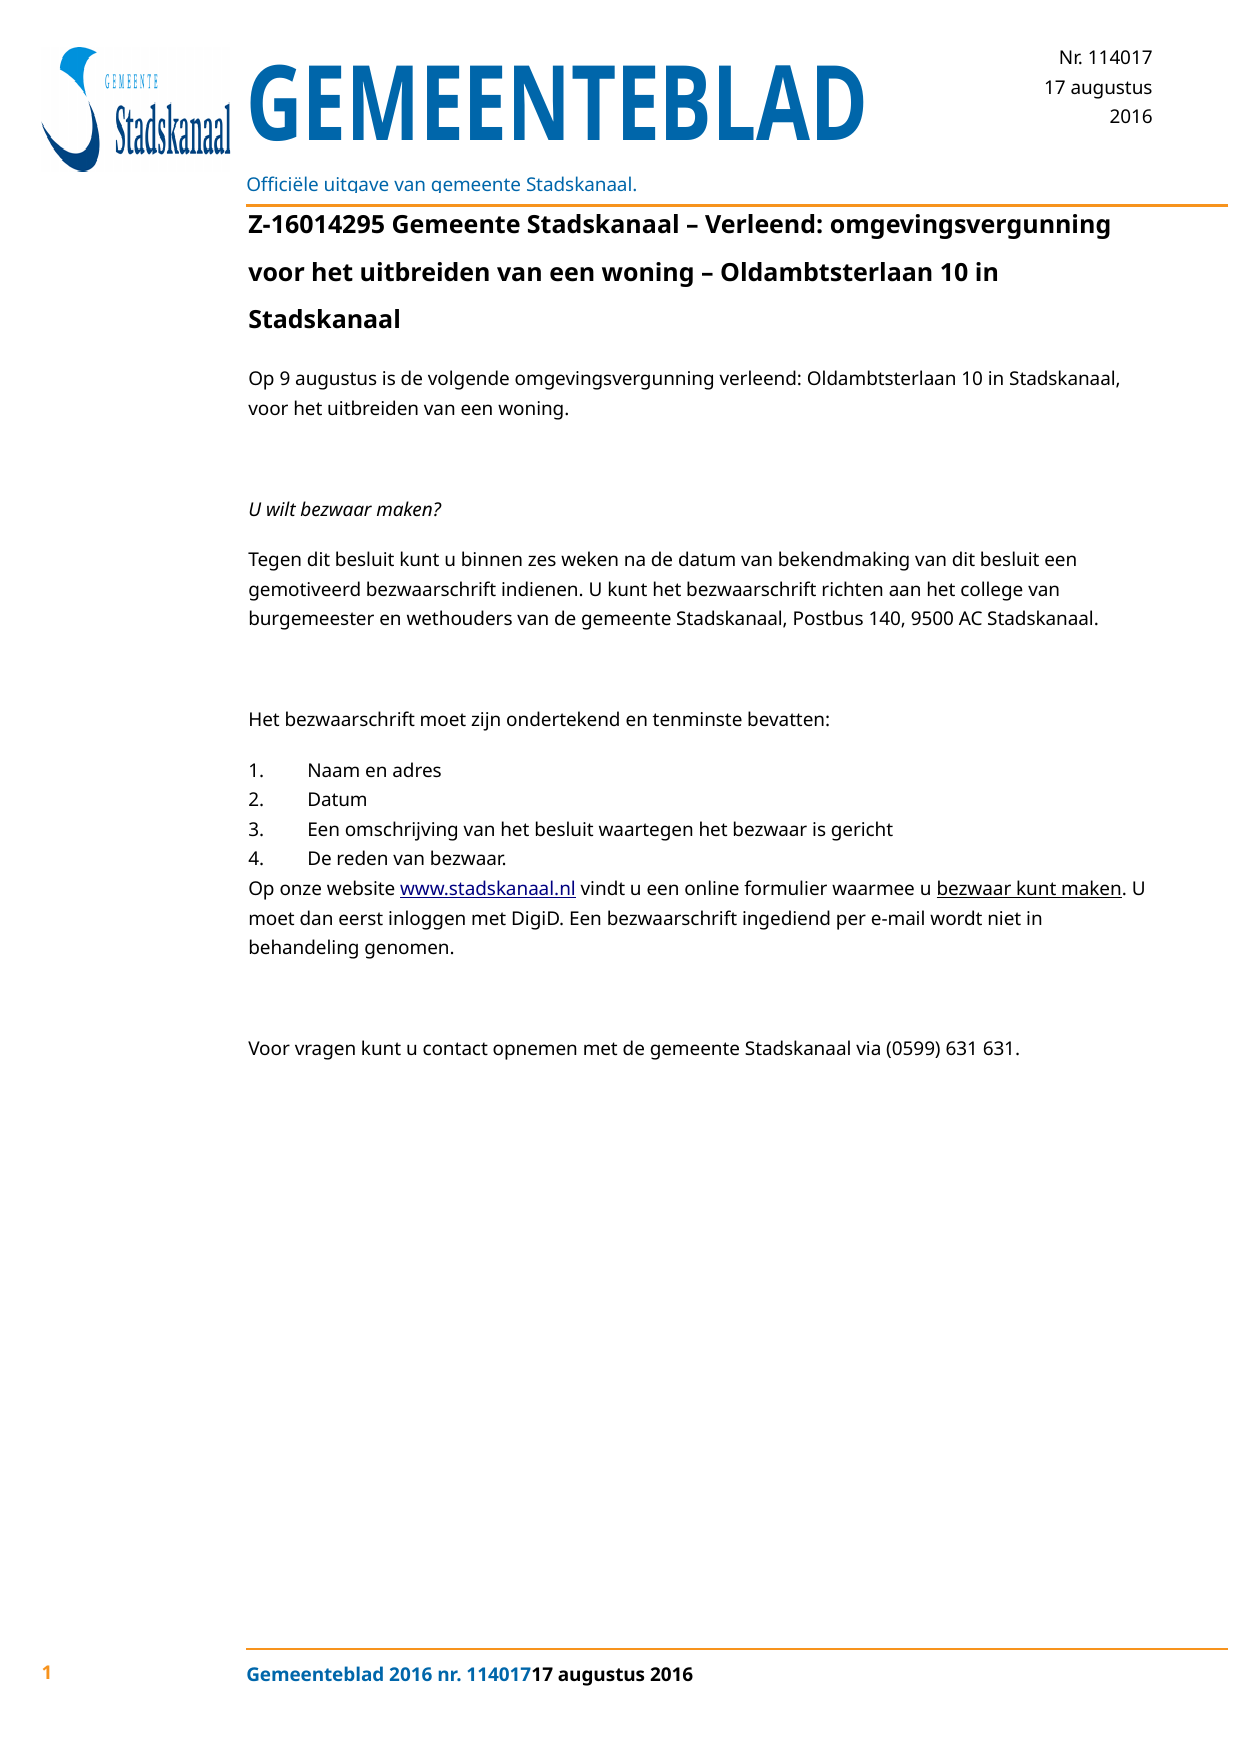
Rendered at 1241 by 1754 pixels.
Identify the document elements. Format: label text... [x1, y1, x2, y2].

text Tegen dit besluit kunt u binnen zes weken na de datum van bekendmaking van dit besluit een gemotiveerd bezwaarschrift indienen. U kunt het bezwaarschrift richten aan het college van burgemeester en wethouders van de gemeente Stadskanaal, Postbus 140, 9500 AC Stadskanaal. [248, 546, 1152, 631]
list Datum [248, 786, 1152, 812]
text Voor vragen kunt u contact opnemen met de gemeente Stadskanaal via (0599) 631 631. [248, 1035, 1152, 1061]
text U wilt bezwaar maken? [248, 496, 1152, 522]
text Op onze website www.stadskanaal.nl vindt u een online formulier waarmee u bezwaar kunt maken. U moet dan eerst inloggen met DigiD. Een bezwaarschrift ingediend per e-mail wordt niet in behandeling genomen. [248, 875, 1152, 960]
list Een omschrijving van het besluit waartegen het bezwaar is gericht [248, 816, 1152, 842]
picture [41, 47, 231, 172]
text Op 9 augustus is de volgende omgevingsvergunning verleend: Oldambtsterlaan 10 in Stadskanaal, voor het uitbreiden van een woning. [248, 366, 1152, 421]
list Naam en adres [248, 757, 1152, 782]
text Z-16014295 Gemeente Stadskanaal – Verleend: omgevingsvergunning voor het uitbreiden van een woning – Oldambtsterlaan 10 in Stadskanaal [248, 207, 1152, 336]
text Het bezwaarschrift moet zijn ondertekend en tenminste bevatten: [248, 706, 1152, 732]
list De reden van bezwaar. [248, 846, 1152, 871]
